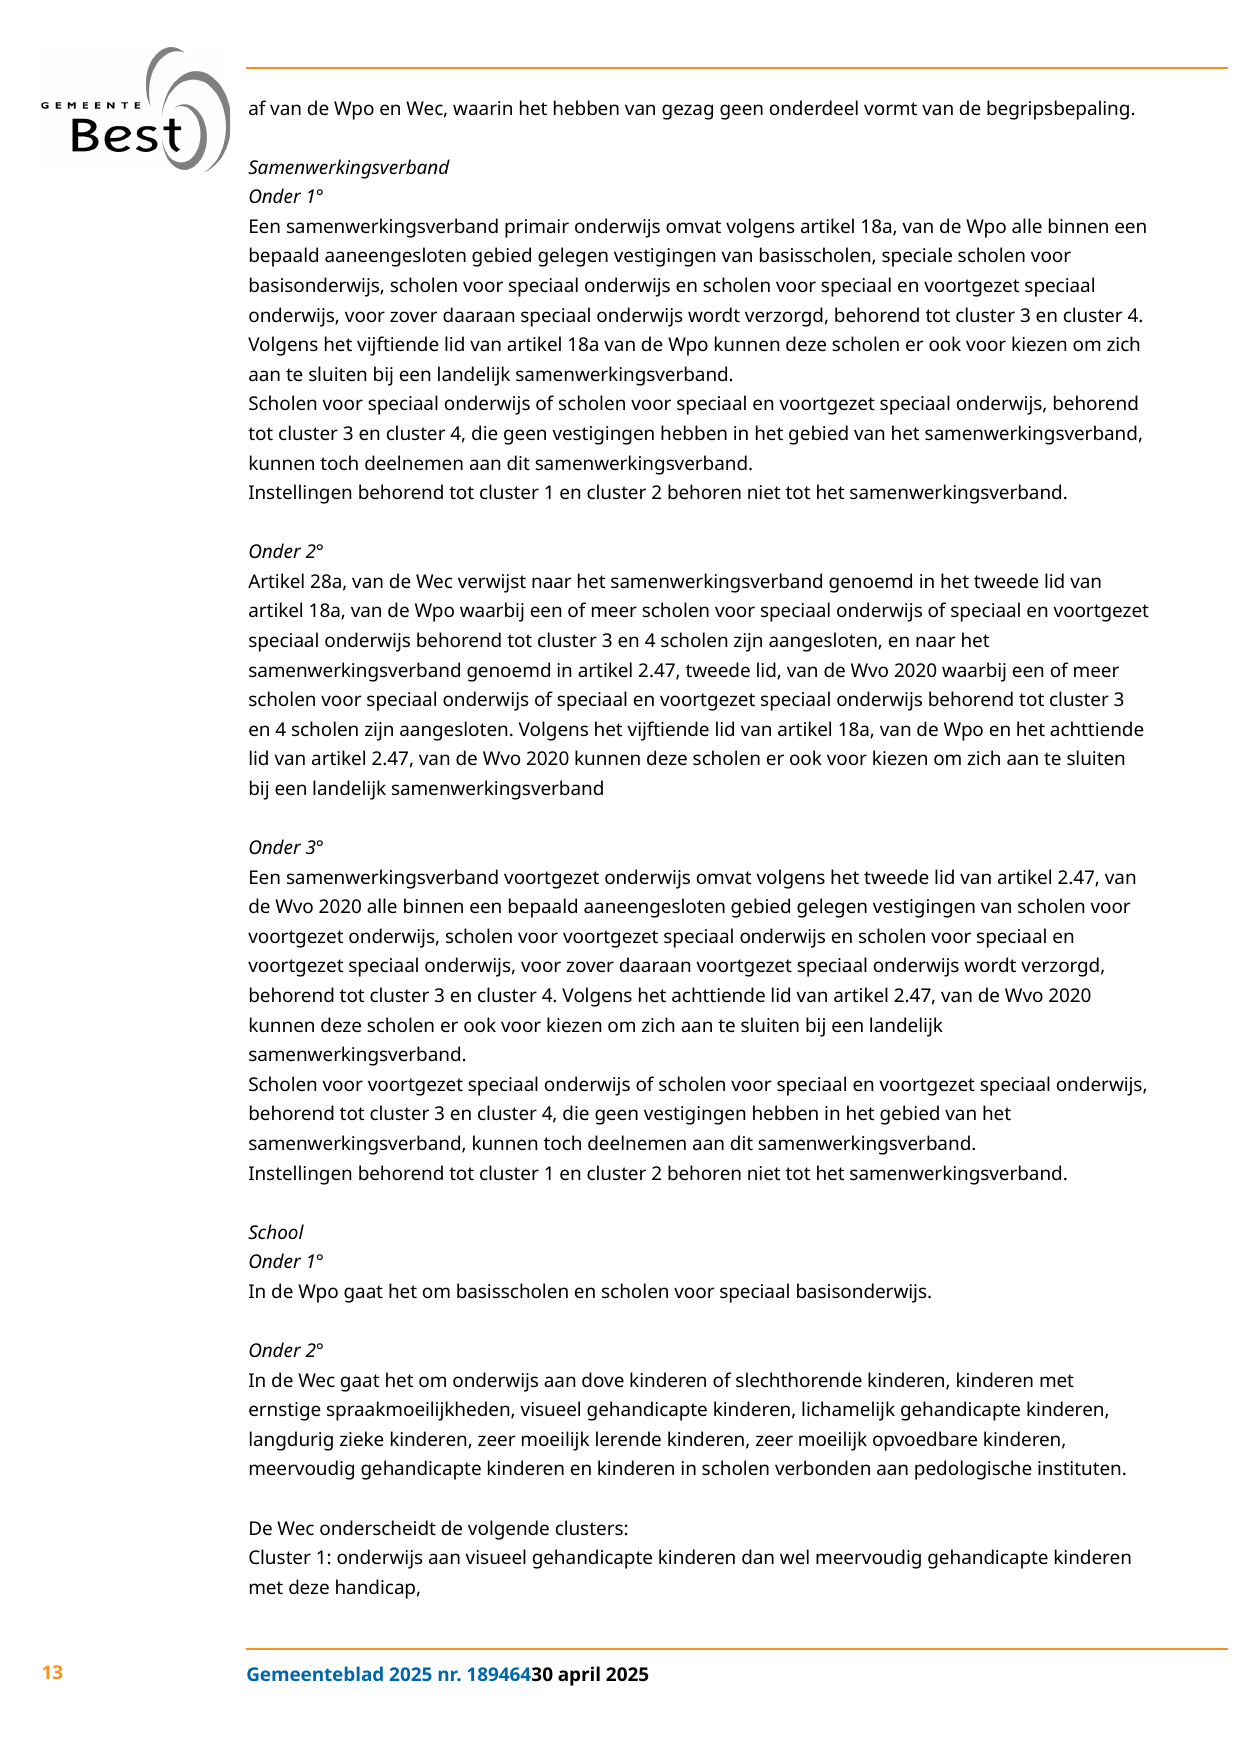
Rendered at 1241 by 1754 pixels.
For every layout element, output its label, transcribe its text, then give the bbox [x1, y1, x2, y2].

text Onder 2° [248, 1337, 1152, 1363]
text Cluster 1: onderwijs aan visueel gehandicapte kinderen dan wel meervoudig gehandicapte kinderen met deze handicap, [248, 1544, 1152, 1600]
text Onder 1° [248, 183, 1152, 209]
picture [41, 47, 231, 172]
text Scholen voor voortgezet speciaal onderwijs of scholen voor speciaal en voortgezet speciaal onderwijs, behorend tot cluster 3 en cluster 4, die geen vestigingen hebben in het gebied van het samenwerkingsverband, kunnen toch deelnemen aan dit samenwerkingsverband. [248, 1071, 1152, 1156]
text Instellingen behorend tot cluster 1 en cluster 2 behoren niet tot het samenwerkingsverband. [248, 1160, 1152, 1186]
text Artikel 28a, van de Wec verwijst naar het samenwerkingsverband genoemd in het tweede lid van artikel 18a, van de Wpo waarbij een of meer scholen voor speciaal onderwijs of speciaal en voortgezet speciaal onderwijs behorend tot cluster 3 en 4 scholen zijn aangesloten, en naar het samenwerkingsverband genoemd in artikel 2.47, tweede lid, van de Wvo 2020 waarbij een of meer scholen voor speciaal onderwijs of speciaal en voortgezet speciaal onderwijs behorend tot cluster 3 en 4 scholen zijn aangesloten. Volgens het vijftiende lid van artikel 18a, van de Wpo en het achttiende lid van artikel 2.47, van de Wvo 2020 kunnen deze scholen er ook voor kiezen om zich aan te sluiten bij een landelijk samenwerkingsverband [248, 568, 1152, 801]
text af van de Wpo en Wec, waarin het hebben van gezag geen onderdeel vormt van de begripsbepaling. [248, 95, 1152, 121]
text Een samenwerkingsverband voortgezet onderwijs omvat volgens het tweede lid van artikel 2.47, van de Wvo 2020 alle binnen een bepaald aaneengesloten gebied gelegen vestigingen van scholen voor voortgezet onderwijs, scholen voor voortgezet speciaal onderwijs en scholen voor speciaal en voortgezet speciaal onderwijs, voor zover daaraan voortgezet speciaal onderwijs wordt verzorgd, behorend tot cluster 3 en cluster 4. Volgens het achttiende lid van artikel 2.47, van de Wvo 2020 kunnen deze scholen er ook voor kiezen om zich aan te sluiten bij een landelijk samenwerkingsverband. [248, 864, 1152, 1067]
text Samenwerkingsverband [248, 154, 1152, 180]
text Scholen voor speciaal onderwijs of scholen voor speciaal en voortgezet speciaal onderwijs, behorend tot cluster 3 en cluster 4, die geen vestigingen hebben in het gebied van het samenwerkingsverband, kunnen toch deelnemen aan dit samenwerkingsverband. [248, 391, 1152, 476]
text Onder 2° [248, 538, 1152, 564]
text School [248, 1219, 1152, 1245]
text Een samenwerkingsverband primair onderwijs omvat volgens artikel 18a, van de Wpo alle binnen een bepaald aaneengesloten gebied gelegen vestigingen van basisscholen, speciale scholen voor basisonderwijs, scholen voor speciaal onderwijs en scholen voor speciaal en voortgezet speciaal onderwijs, voor zover daaraan speciaal onderwijs wordt verzorgd, behorend tot cluster 3 en cluster 4. Volgens het vijftiende lid van artikel 18a van de Wpo kunnen deze scholen er ook voor kiezen om zich aan te sluiten bij een landelijk samenwerkingsverband. [248, 213, 1152, 387]
text De Wec onderscheidt de volgende clusters: [248, 1515, 1152, 1541]
text Onder 3° [248, 834, 1152, 860]
text In de Wpo gaat het om basisscholen en scholen voor speciaal basisonderwijs. [248, 1278, 1152, 1304]
text Instellingen behorend tot cluster 1 en cluster 2 behoren niet tot het samenwerkingsverband. [248, 479, 1152, 505]
text In de Wec gaat het om onderwijs aan dove kinderen of slechthorende kinderen, kinderen met ernstige spraakmoeilijkheden, visueel gehandicapte kinderen, lichamelijk gehandicapte kinderen, langdurig zieke kinderen, zeer moeilijk lerende kinderen, zeer moeilijk opvoedbare kinderen, meervoudig gehandicapte kinderen en kinderen in scholen verbonden aan pedologische instituten. [248, 1367, 1152, 1481]
text Onder 1° [248, 1248, 1152, 1274]
